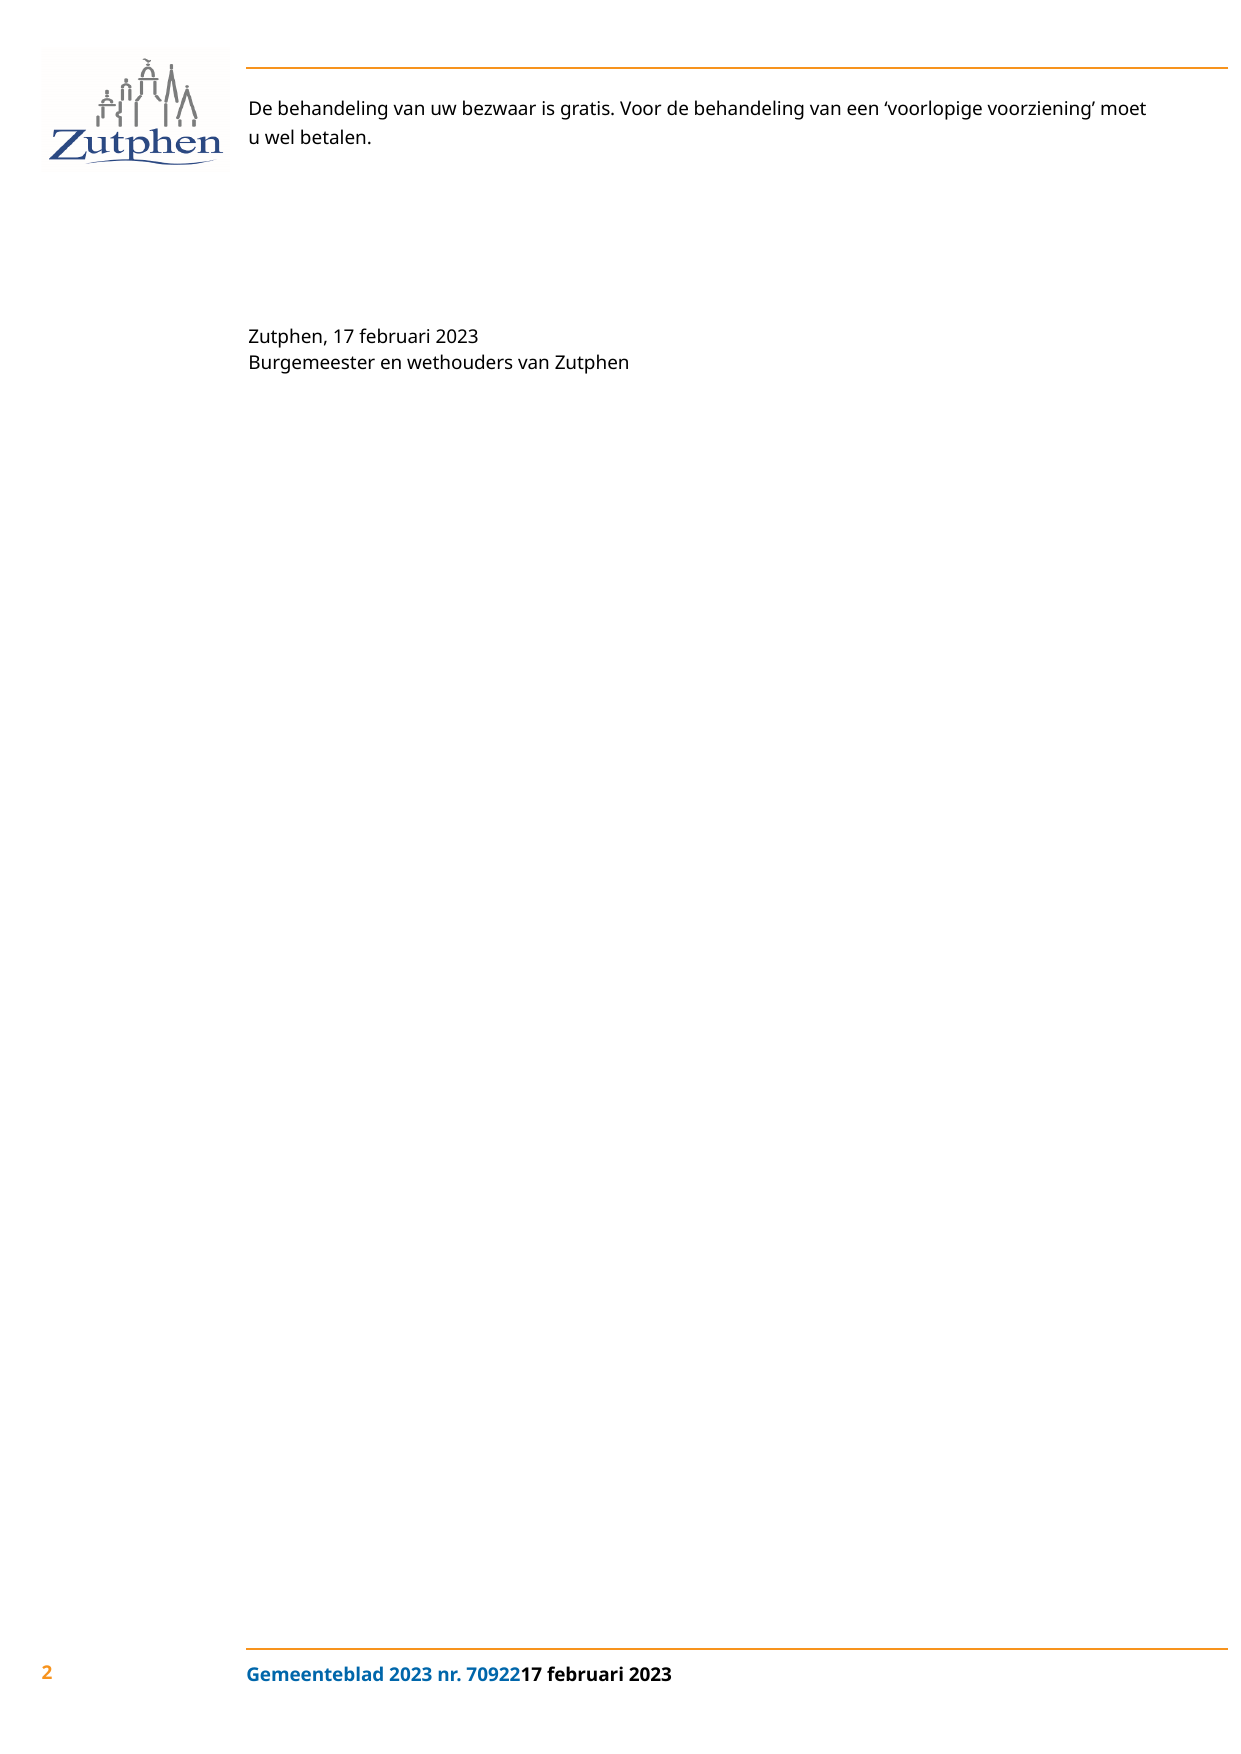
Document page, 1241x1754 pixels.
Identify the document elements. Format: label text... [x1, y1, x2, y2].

text Burgemeester en wethouders van Zutphen [248, 349, 1152, 375]
text De behandeling van uw bezwaar is gratis. Voor de behandeling van een ‘voorlopige voorziening’ moet u wel betalen. [248, 95, 1152, 150]
text Zutphen, 17 februari 2023 [248, 323, 1152, 349]
picture [41, 47, 231, 172]
